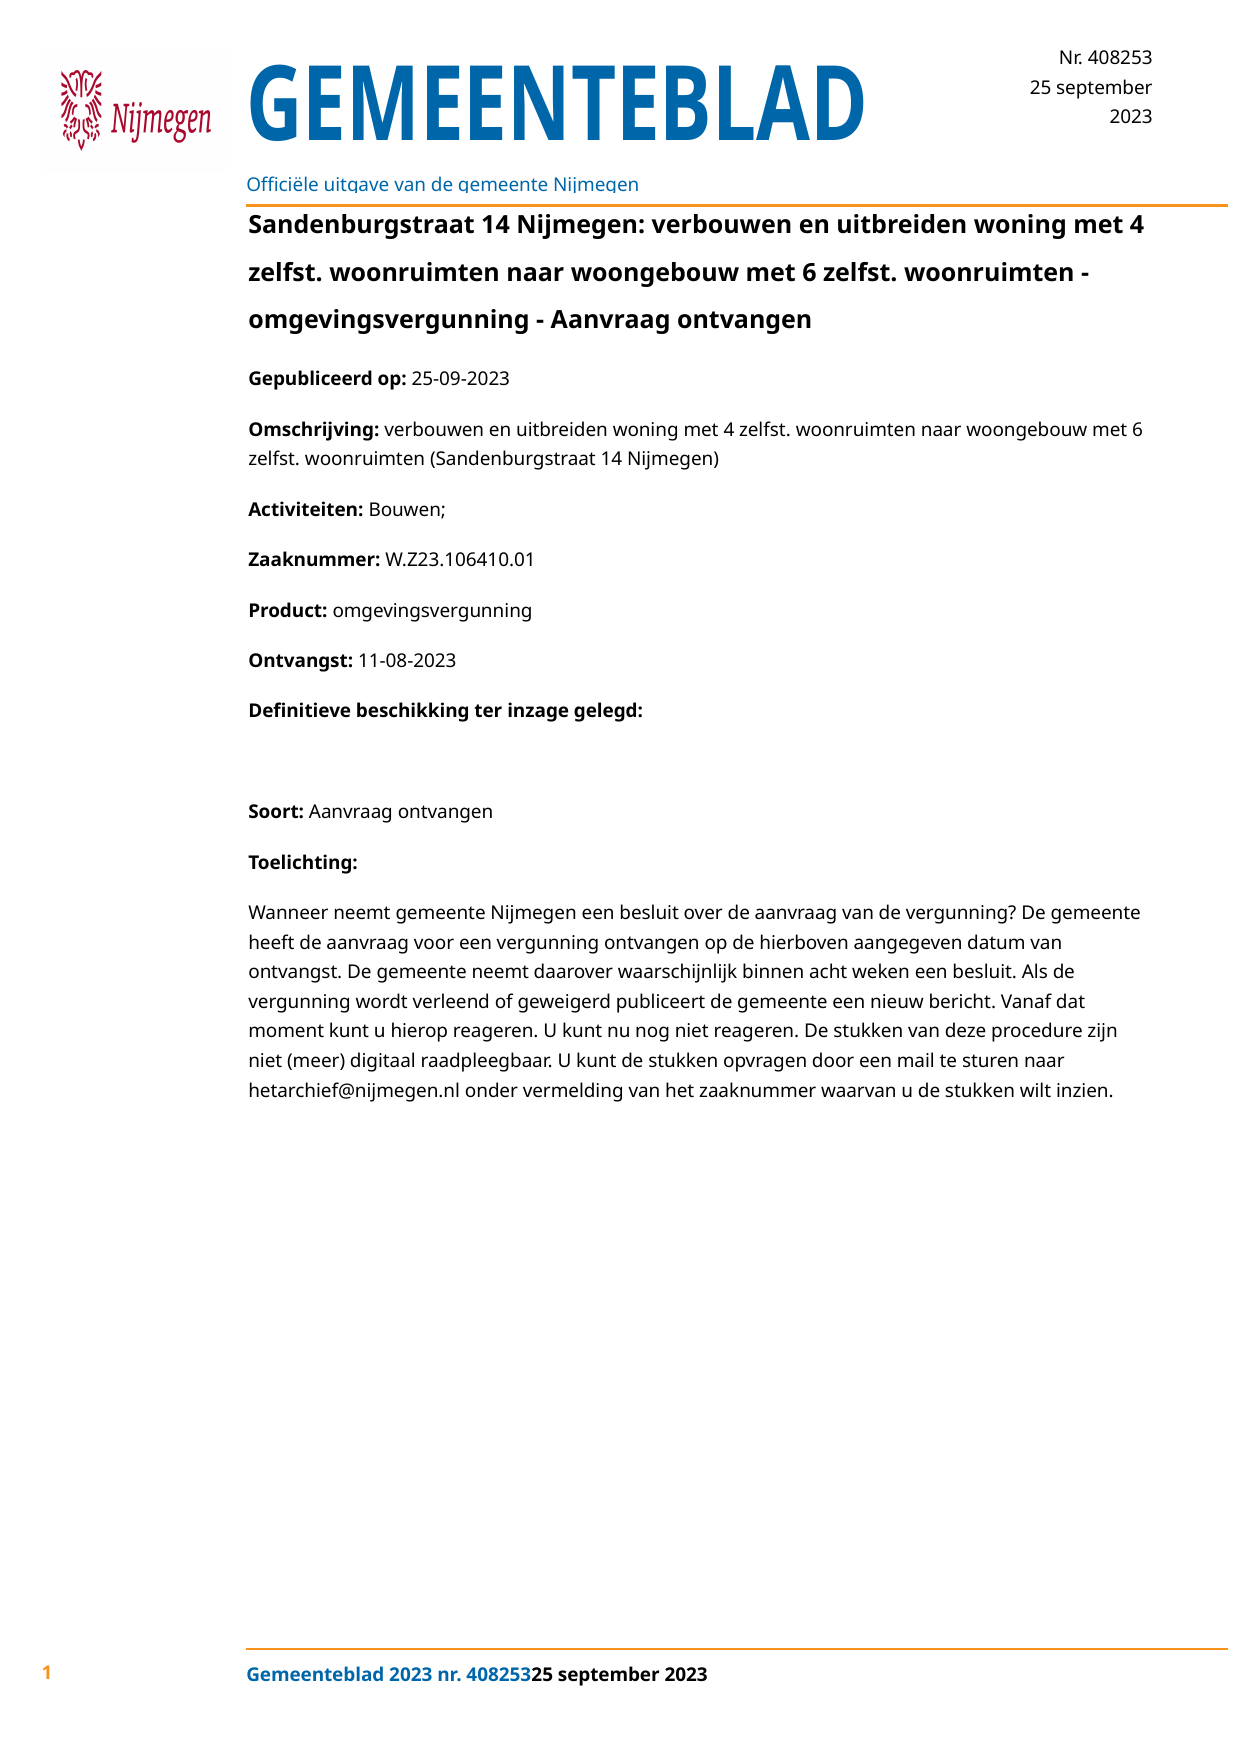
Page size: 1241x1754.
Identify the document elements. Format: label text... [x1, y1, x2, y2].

text Zaaknummer: W.Z23.106410.01 [248, 546, 1152, 572]
text Omschrijving: verbouwen en uitbreiden woning met 4 zelfst. woonruimten naar woongebouw met 6 zelfst. woonruimten (Sandenburgstraat 14 Nijmegen) [248, 416, 1152, 471]
text Activiteiten: Bouwen; [248, 496, 1152, 522]
text Gepubliceerd op: 25-09-2023 [248, 366, 1152, 391]
text Toelichting: [248, 849, 1152, 874]
text Soort: Aanvraag ontvangen [248, 798, 1152, 824]
text Product: omgevingsvergunning [248, 597, 1152, 622]
picture [41, 47, 231, 172]
text Sandenburgstraat 14 Nijmegen: verbouwen en uitbreiden woning met 4 zelfst. woonruimten naar woongebouw met 6 zelfst. woonruimten - omgevingsvergunning - Aanvraag ontvangen [248, 207, 1152, 336]
text Definitieve beschikking ter inzage gelegd: [248, 698, 1152, 723]
text Ontvangst: 11-08-2023 [248, 647, 1152, 673]
text Wanneer neemt gemeente Nijmegen een besluit over de aanvraag van de vergunning? De gemeente heeft de aanvraag voor een vergunning ontvangen op de hierboven aangegeven datum van ontvangst. De gemeente neemt daarover waarschijnlijk binnen acht weken een besluit. Als de vergunning wordt verleend of geweigerd publiceert de gemeente een nieuw bericht. Vanaf dat moment kunt u hierop reageren. U kunt nu nog niet reageren. De stukken van deze procedure zijn niet (meer) digitaal raadpleegbaar. U kunt de stukken opvragen door een mail te sturen naar hetarchief@nijmegen.nl onder vermelding van het zaaknummer waarvan u de stukken wilt inzien. [248, 899, 1152, 1102]
